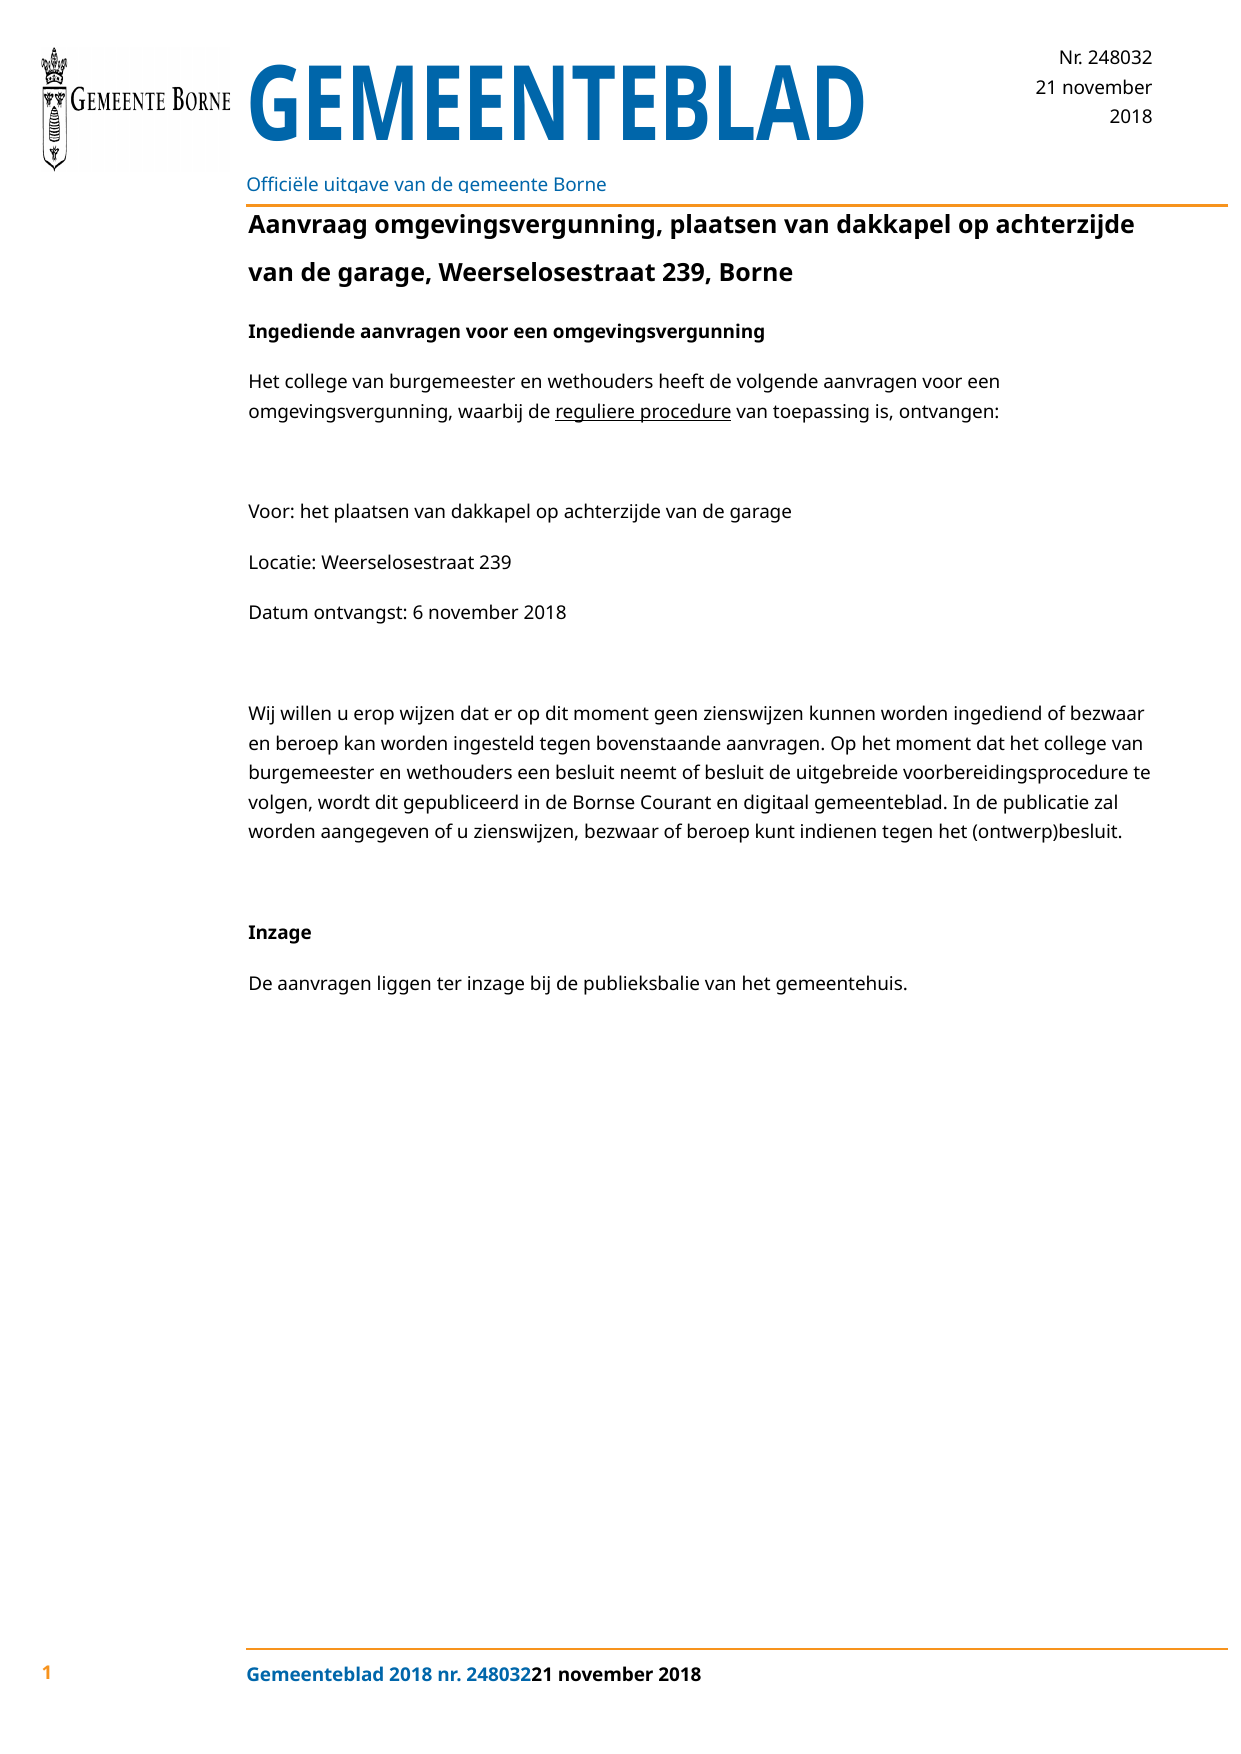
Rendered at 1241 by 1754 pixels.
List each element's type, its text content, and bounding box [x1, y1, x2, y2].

text Wij willen u erop wijzen dat er op dit moment geen zienswijzen kunnen worden ingediend of bezwaar en beroep kan worden ingesteld tegen bovenstaande aanvragen. Op het moment dat het college van burgemeester en wethouders een besluit neemt of besluit de uitgebreide voorbereidingsprocedure te volgen, wordt dit gepubliceerd in de Bornse Courant en digitaal gemeenteblad. In de publicatie zal worden aangegeven of u zienswijzen, bezwaar of beroep kunt indienen tegen het (ontwerp)besluit. [248, 700, 1152, 844]
text Locatie: Weerselosestraat 239 [248, 549, 1152, 575]
text Datum ontvangst: 6 november 2018 [248, 599, 1152, 625]
text De aanvragen liggen ter inzage bij de publieksbalie van het gemeentehuis. [248, 970, 1152, 996]
text Voor: het plaatsen van dakkapel op achterzijde van de garage [248, 499, 1152, 524]
text Inzage [248, 919, 1152, 945]
text Aanvraag omgevingsvergunning, plaatsen van dakkapel op achterzijde van de garage, Weerselosestraat 239, Borne [248, 207, 1152, 288]
picture [41, 47, 231, 172]
text Het college van burgemeester en wethouders heeft de volgende aanvragen voor een omgevingsvergunning, waarbij de reguliere procedure van toepassing is, ontvangen: [248, 368, 1152, 424]
text Ingediende aanvragen voor een omgevingsvergunning [248, 318, 1152, 344]
